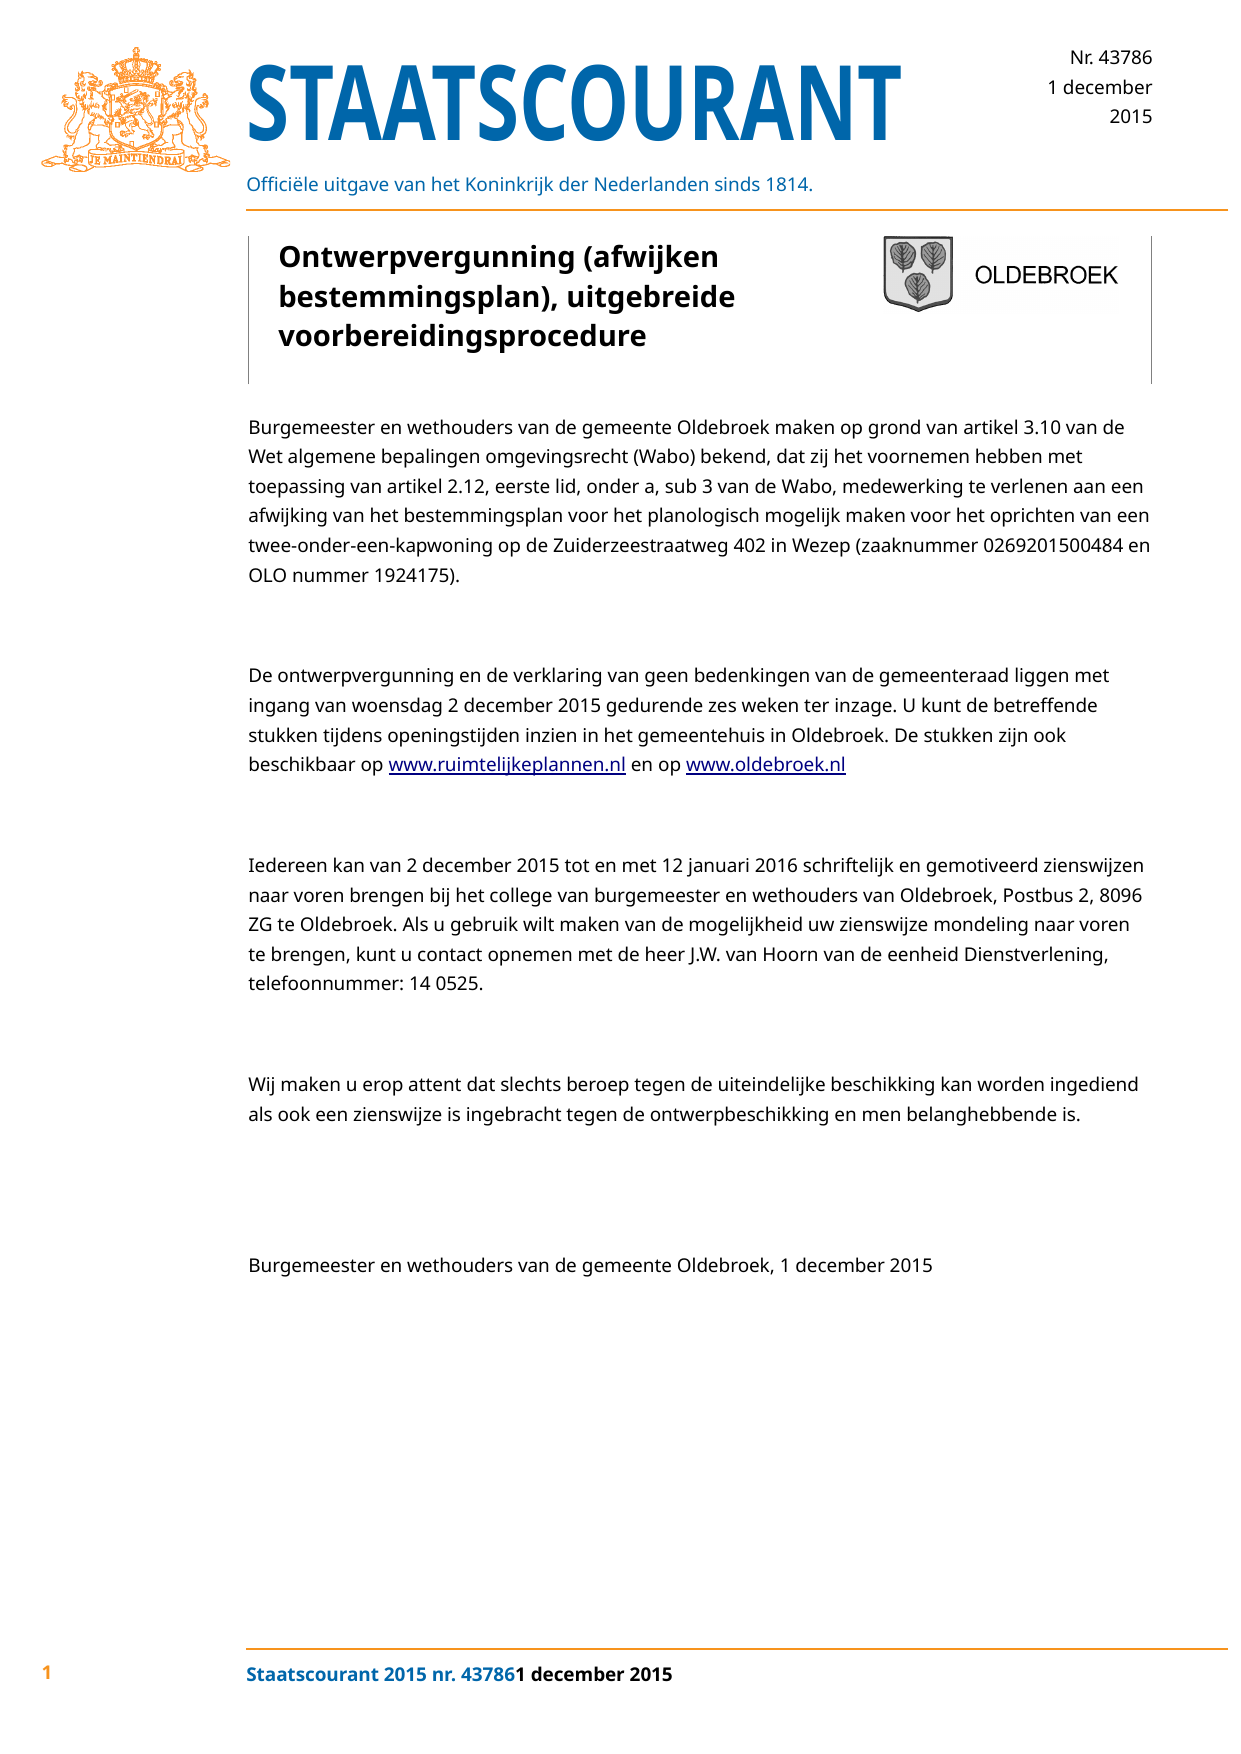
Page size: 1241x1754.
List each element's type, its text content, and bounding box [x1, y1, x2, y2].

text De ontwerpvergunning en de verklaring van geen bedenkingen van de gemeenteraad liggen met ingang van woensdag 2 december 2015 gedurende zes weken ter inzage. U kunt de betreffende stukken tijdens openingstijden inzien in het gemeentehuis in Oldebroek. De stukken zijn ook beschikbaar op www.ruimtelijkeplannen.nl en op www.oldebroek.nl [248, 663, 1152, 777]
text Burgemeester en wethouders van de gemeente Oldebroek, 1 december 2015 [248, 1252, 1152, 1278]
picture [882, 236, 1119, 314]
table_header [850, 236, 1151, 384]
text Wij maken u erop attent dat slechts beroep tegen de uiteindelijke beschikking kan worden ingediend als ook een zienswijze is ingebracht tegen de ontwerpbeschikking en men belanghebbende is. [248, 1071, 1152, 1127]
picture [41, 47, 231, 172]
table_header Ontwerpvergunning (afwijken bestemmingsplan), uitgebreide voorbereidingsprocedure [249, 236, 850, 384]
text Iedereen kan van 2 december 2015 tot en met 12 januari 2016 schriftelijk en gemotiveerd zienswijzen naar voren brengen bij het college van burgemeester en wethouders van Oldebroek, Postbus 2, 8096 ZG te Oldebroek. Als u gebruik wilt maken van de mogelijkheid uw zienswijze mondeling naar voren te brengen, kunt u contact opnemen met de heer J.W. van Hoorn van de eenheid Dienstverlening, telefoonnummer: 14 0525. [248, 852, 1152, 996]
text Burgemeester en wethouders van de gemeente Oldebroek maken op grond van artikel 3.10 van de Wet algemene bepalingen omgevingsrecht (Wabo) bekend, dat zij het voornemen hebben met toepassing van artikel 2.12, eerste lid, onder a, sub 3 van de Wabo, medewerking te verlenen aan een afwijking van het bestemmingsplan voor het planologisch mogelijk maken voor het oprichten van een twee-onder-een-kapwoning op de Zuiderzeestraatweg 402 in Wezep (zaaknummer 0269201500484 en OLO nummer 1924175). [248, 414, 1152, 588]
